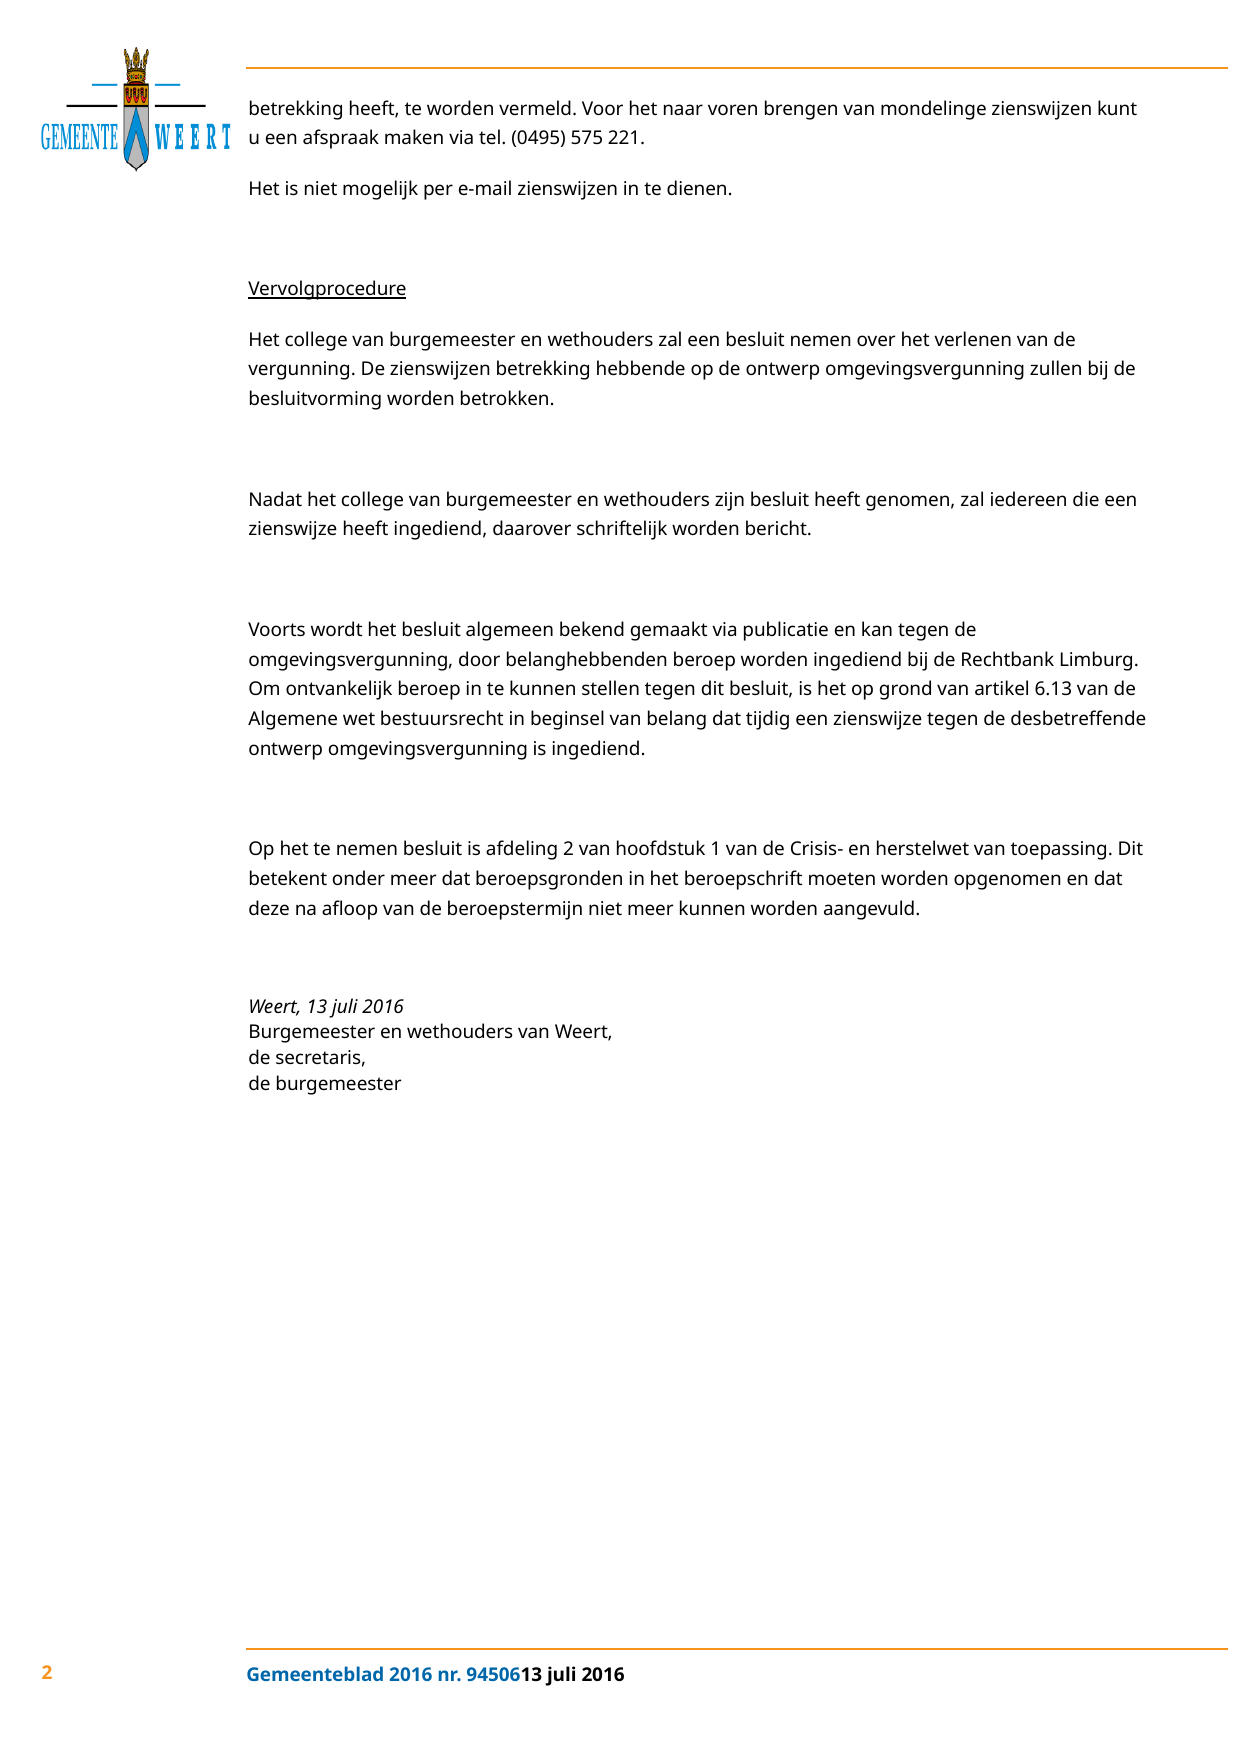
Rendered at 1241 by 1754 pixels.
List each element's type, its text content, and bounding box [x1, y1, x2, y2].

text de burgemeester [248, 1070, 1152, 1096]
text Burgemeester en wethouders van Weert, [248, 1019, 1152, 1044]
text Weert, 13 juli 2016 [248, 993, 1152, 1019]
text betrekking heeft, te worden vermeld. Voor het naar voren brengen van mondelinge zienswijzen kunt u een afspraak maken via tel. (0495) 575 221. [248, 95, 1152, 150]
picture [41, 47, 231, 172]
text Het is niet mogelijk per e-mail zienswijzen in te dienen. [248, 175, 1152, 201]
text Op het te nemen besluit is afdeling 2 van hoofdstuk 1 van de Crisis- en herstelwet van toepassing. Dit betekent onder meer dat beroepsgronden in het beroepschrift moeten worden opgenomen en dat deze na afloop van de beroepstermijn niet meer kunnen worden aangevuld. [248, 836, 1152, 921]
text Nadat het college van burgemeester en wethouders zijn besluit heeft genomen, zal iedereen die een zienswijze heeft ingediend, daarover schriftelijk worden bericht. [248, 486, 1152, 541]
text de secretaris, [248, 1044, 1152, 1070]
text Het college van burgemeester en wethouders zal een besluit nemen over het verlenen van de vergunning. De zienswijzen betrekking hebbende op de ontwerp omgevingsvergunning zullen bij de besluitvorming worden betrokken. [248, 326, 1152, 411]
text Voorts wordt het besluit algemeen bekend gemaakt via publicatie en kan tegen de omgevingsvergunning, door belanghebbenden beroep worden ingediend bij de Rechtbank Limburg. Om ontvankelijk beroep in te kunnen stellen tegen dit besluit, is het op grond van artikel 6.13 van de Algemene wet bestuursrecht in beginsel van belang dat tijdig een zienswijze tegen de desbetreffende ontwerp omgevingsvergunning is ingediend. [248, 616, 1152, 761]
text Vervolgprocedure [248, 276, 1152, 301]
